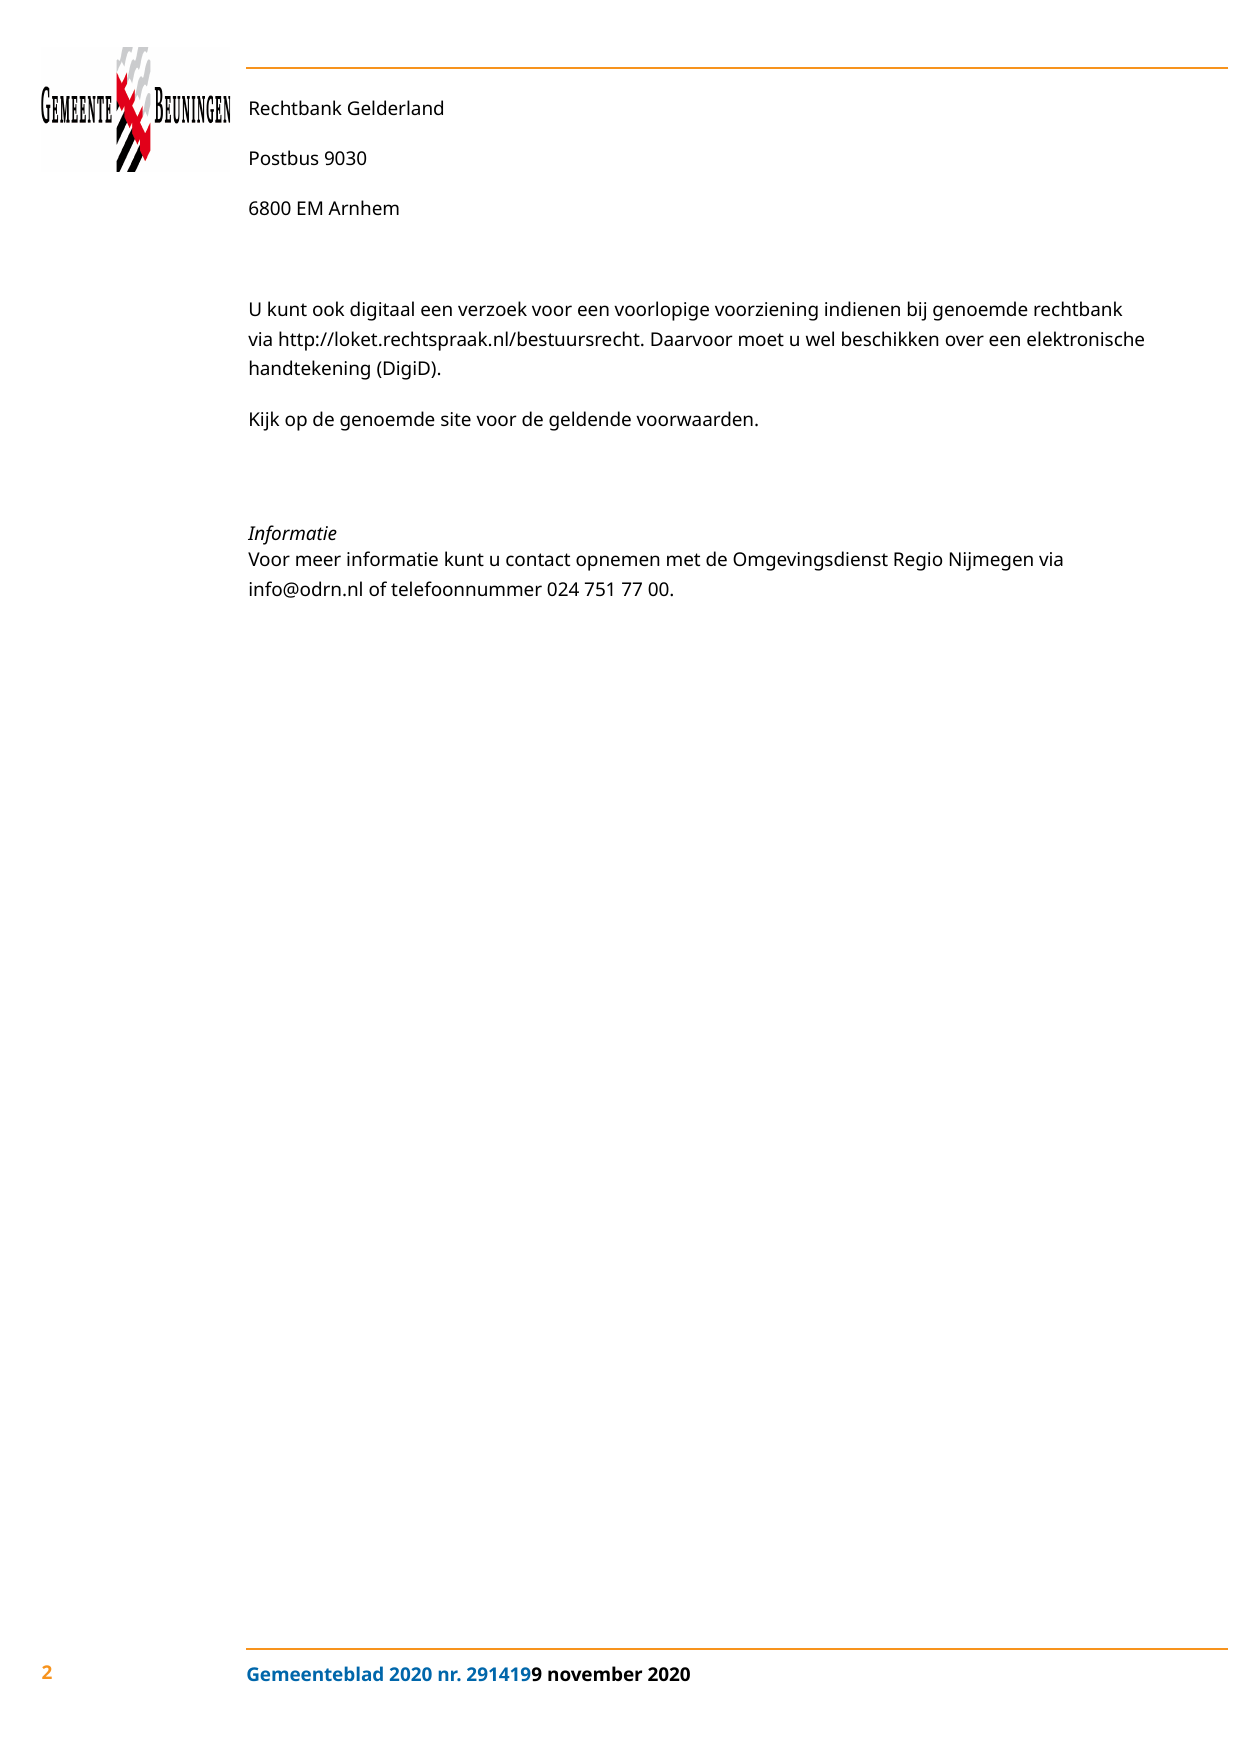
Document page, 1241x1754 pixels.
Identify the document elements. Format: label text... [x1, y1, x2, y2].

text Postbus 9030 [248, 145, 1152, 171]
text U kunt ook digitaal een verzoek voor een voorlopige voorziening indienen bij genoemde rechtbank via http://loket.rechtspraak.nl/bestuursrecht. Daarvoor moet u wel beschikken over een elektronische handtekening (DigiD). [248, 296, 1152, 381]
picture [41, 47, 231, 172]
text Rechtbank Gelderland [248, 95, 1152, 121]
text Voor meer informatie kunt u contact opnemen met de Omgevingsdienst Regio Nijmegen via info@odrn.nl of telefoonnummer 024 751 77 00. [248, 546, 1152, 601]
text 6800 EM Arnhem [248, 196, 1152, 221]
text Kijk op de genoemde site voor de geldende voorwaarden. [248, 406, 1152, 432]
text Informatie [248, 520, 1152, 546]
